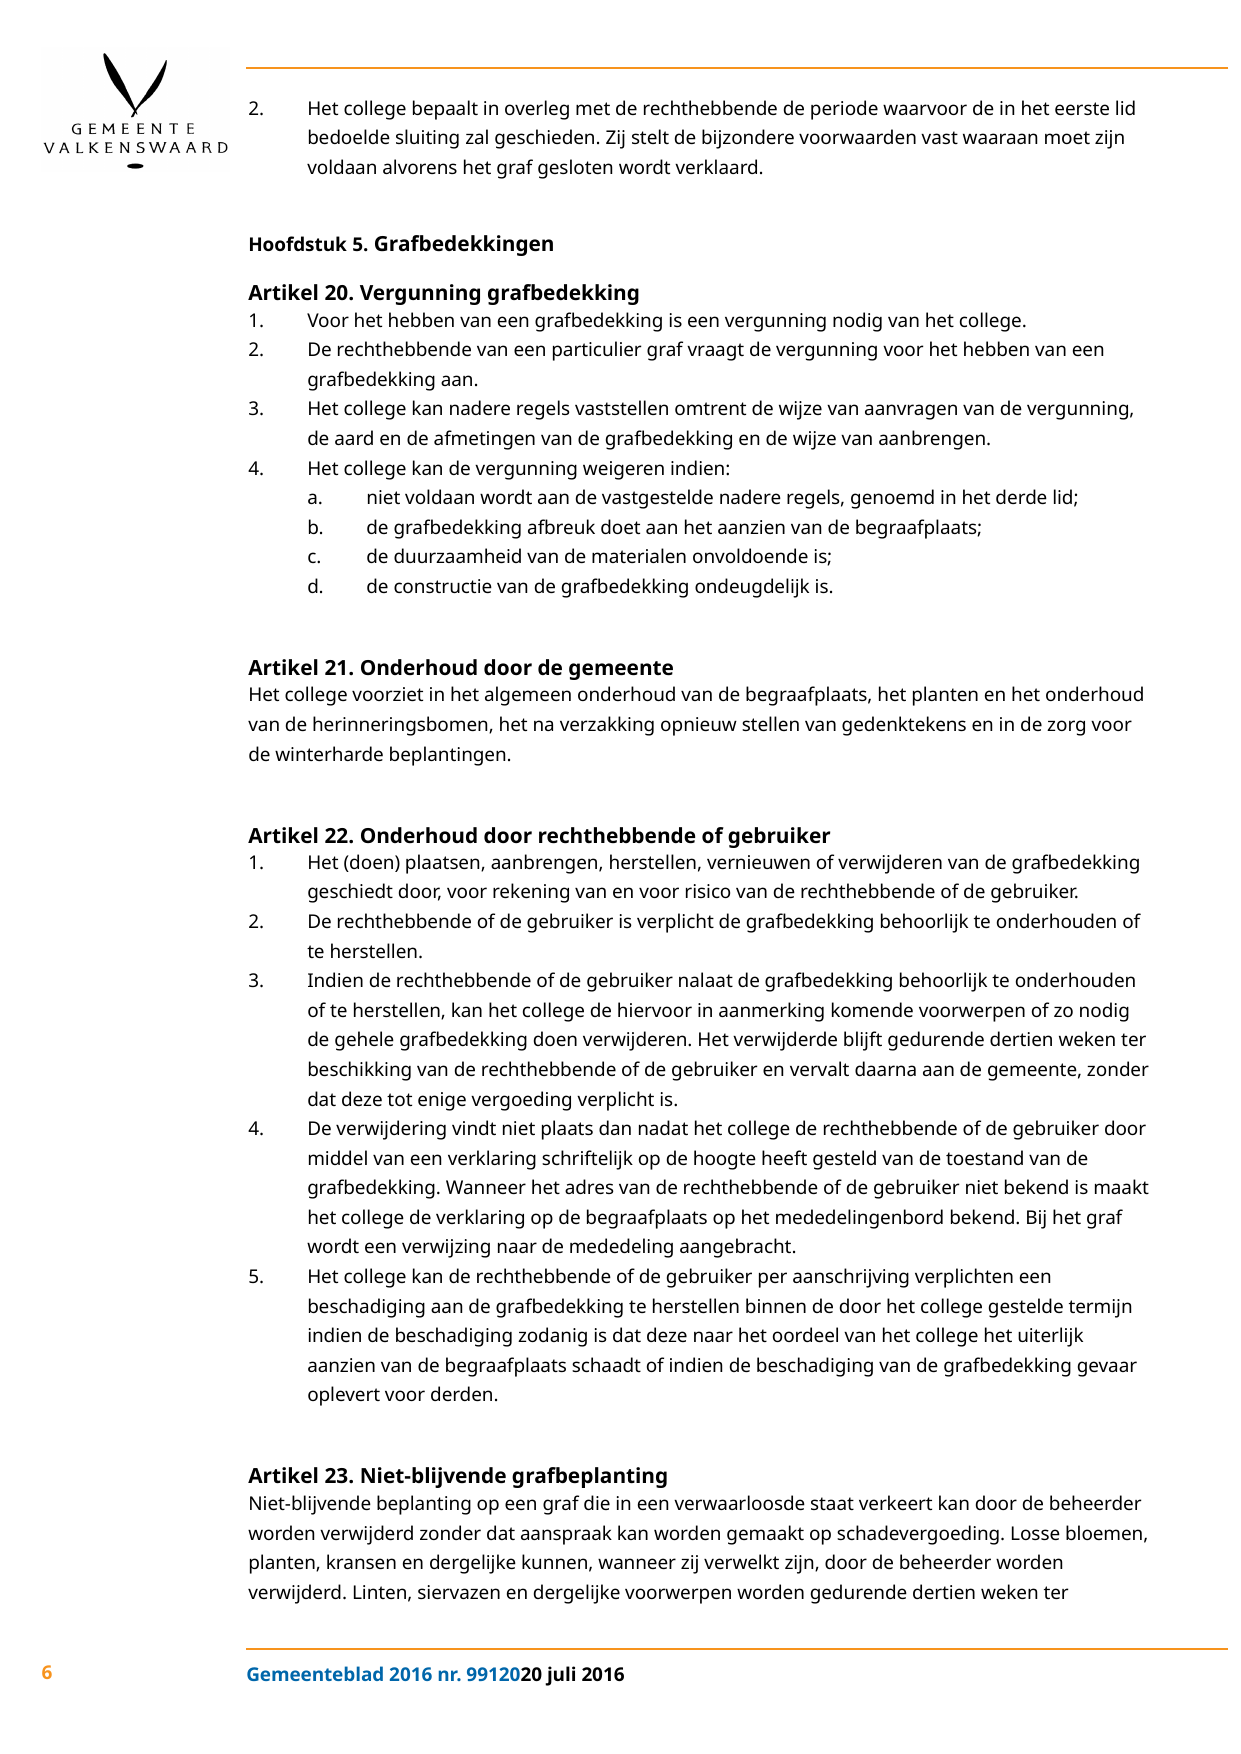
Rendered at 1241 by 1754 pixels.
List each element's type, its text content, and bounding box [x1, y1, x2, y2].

list de duurzaamheid van de materialen onvoldoende is; [307, 543, 1152, 569]
text Het college voorziet in het algemeen onderhoud van de begraafplaats, het planten en het onderhoud van de herinneringsbomen, het na verzakking opnieuw stellen van gedenktekens en in de zorg voor de winterharde beplantingen. [248, 682, 1152, 766]
list De rechthebbende of de gebruiker is verplicht de grafbedekking behoorlijk te onderhouden of te herstellen. [248, 908, 1152, 964]
list Het college bepaalt in overleg met de rechthebbende de periode waarvoor de in het eerste lid bedoelde sluiting zal geschieden. Zij stelt de bijzondere voorwaarden vast waaraan moet zijn voldaan alvorens het graf gesloten wordt verklaard. [248, 95, 1152, 180]
list Het college kan nadere regels vaststellen omtrent de wijze van aanvragen van de vergunning, de aard en de afmetingen van de grafbedekking en de wijze van aanbrengen. [248, 396, 1152, 451]
picture [41, 47, 231, 172]
list De rechthebbende van een particulier graf vraagt de vergunning voor het hebben van een grafbedekking aan. [248, 336, 1152, 392]
text Artikel 21. Onderhoud door de gemeente [248, 653, 1152, 682]
list Het (doen) plaatsen, aanbrengen, herstellen, vernieuwen of verwijderen van de grafbedekking geschiedt door, voor rekening van en voor risico van de rechthebbende of de gebruiker. [248, 849, 1152, 904]
text Niet-blijvende beplanting op een graf die in een verwaarloosde staat verkeert kan door de beheerder worden verwijderd zonder dat aanspraak kan worden gemaakt op schadevergoeding. Losse bloemen, planten, kransen en dergelijke kunnen, wanneer zij verwelkt zijn, door de beheerder worden verwijderd. Linten, siervazen en dergelijke voorwerpen worden gedurende dertien weken ter [248, 1490, 1152, 1604]
list Voor het hebben van een grafbedekking is een vergunning nodig van het college. [248, 307, 1152, 333]
list De verwijdering vindt niet plaats dan nadat het college de rechthebbende of de gebruiker door middel van een verklaring schriftelijk op de hoogte heeft gesteld van de toestand van de grafbedekking. Wanneer het adres van de rechthebbende of de gebruiker niet bekend is maakt het college de verklaring op de begraafplaats op het mededelingenbord bekend. Bij het graf wordt een verwijzing naar de mededeling aangebracht. [248, 1115, 1152, 1259]
text Hoofdstuk 5. Grafbedekkingen [248, 229, 1152, 258]
list Indien de rechthebbende of de gebruiker nalaat de grafbedekking behoorlijk te onderhouden of te herstellen, kan het college de hiervoor in aanmerking komende voorwerpen of zo nodig de gehele grafbedekking doen verwijderen. Het verwijderde blijft gedurende dertien weken ter beschikking van de rechthebbende of de gebruiker en vervalt daarna aan de gemeente, zonder dat deze tot enige vergoeding verplicht is. [248, 967, 1152, 1112]
text Artikel 20. Vergunning grafbedekking [248, 278, 1152, 307]
list Het college kan de rechthebbende of de gebruiker per aanschrijving verplichten een beschadiging aan de grafbedekking te herstellen binnen de door het college gestelde termijn indien de beschadiging zodanig is dat deze naar het oordeel van het college het uiterlijk aanzien van de begraafplaats schaadt of indien de beschadiging van de grafbedekking gevaar oplevert voor derden. [248, 1263, 1152, 1407]
text Artikel 22. Onderhoud door rechthebbende of gebruiker [248, 821, 1152, 849]
text Artikel 23. Niet-blijvende grafbeplanting [248, 1462, 1152, 1490]
list Het college kan de vergunning weigeren indien: [248, 455, 1152, 481]
list de grafbedekking afbreuk doet aan het aanzien van de begraafplaats; [307, 514, 1152, 540]
list de constructie van de grafbedekking ondeugdelijk is. [307, 573, 1152, 599]
list niet voldaan wordt aan de vastgestelde nadere regels, genoemd in het derde lid; [307, 484, 1152, 510]
